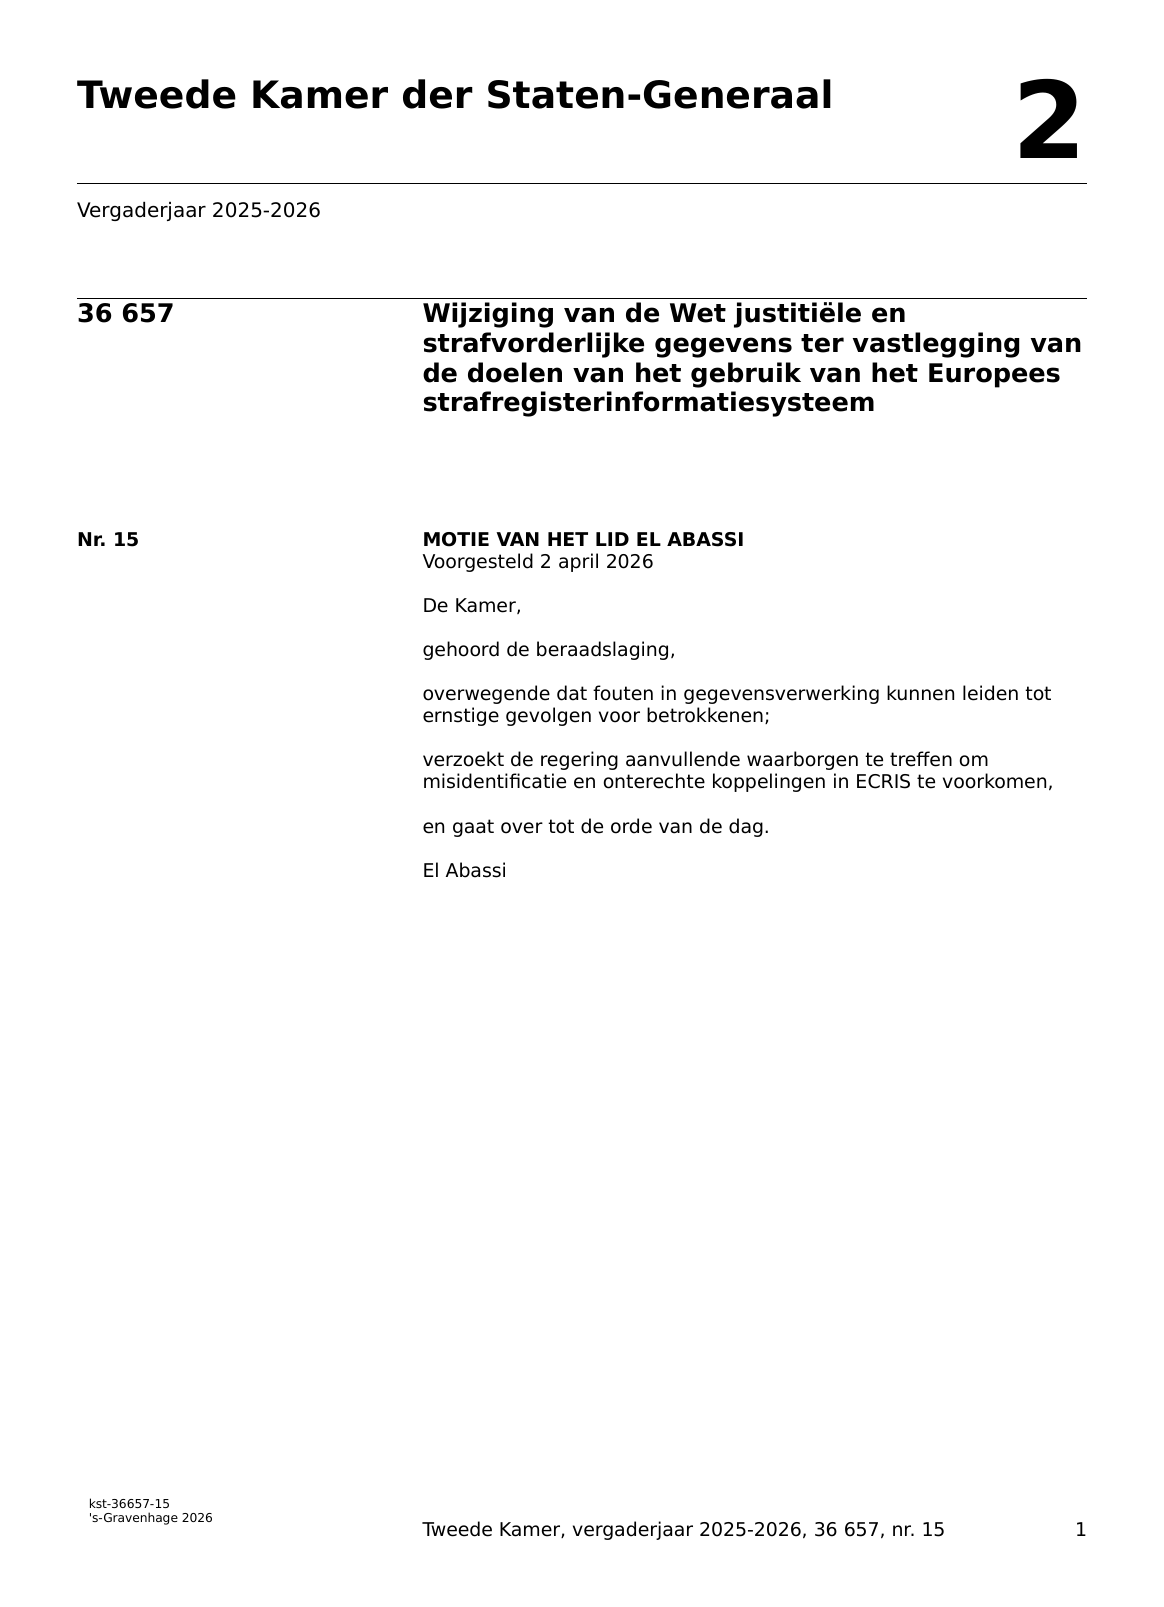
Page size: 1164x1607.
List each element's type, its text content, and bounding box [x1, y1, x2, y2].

text El Abassi [422, 860, 1087, 882]
text 's-Gravenhage 2026 [88, 1511, 323, 1525]
subtitle Nr. 15 MOTIE VAN HET LID EL ABASSI [77, 529, 1087, 551]
subtitle 36 657 Wijziging van de Wet justitiële en strafvorderlijke gegevens ter vastlegging van de doelen van het gebruik van het Europees strafregisterinformatiesysteem [77, 299, 1087, 418]
table_header 2 [886, 59, 1087, 183]
text overwegende dat fouten in gegevensverwerking kunnen leiden tot ernstige gevolgen voor betrokkenen; [422, 683, 1087, 727]
text De Kamer, [422, 595, 1087, 617]
text en gaat over tot de orde van de dag. [422, 816, 1087, 837]
text kst-36657-15 [88, 1497, 323, 1511]
text verzoekt de regering aanvullende waarborgen te treffen om misidentificatie en onterechte koppelingen in ECRIS te voorkomen, [422, 749, 1087, 793]
text Voorgesteld 2 april 2026 [422, 551, 1087, 573]
table_cell Vergaderjaar 2025-2026 [77, 184, 1087, 298]
text gehoord de beraadslaging, [422, 639, 1087, 661]
table_header Tweede Kamer der Staten-Generaal [77, 59, 886, 183]
